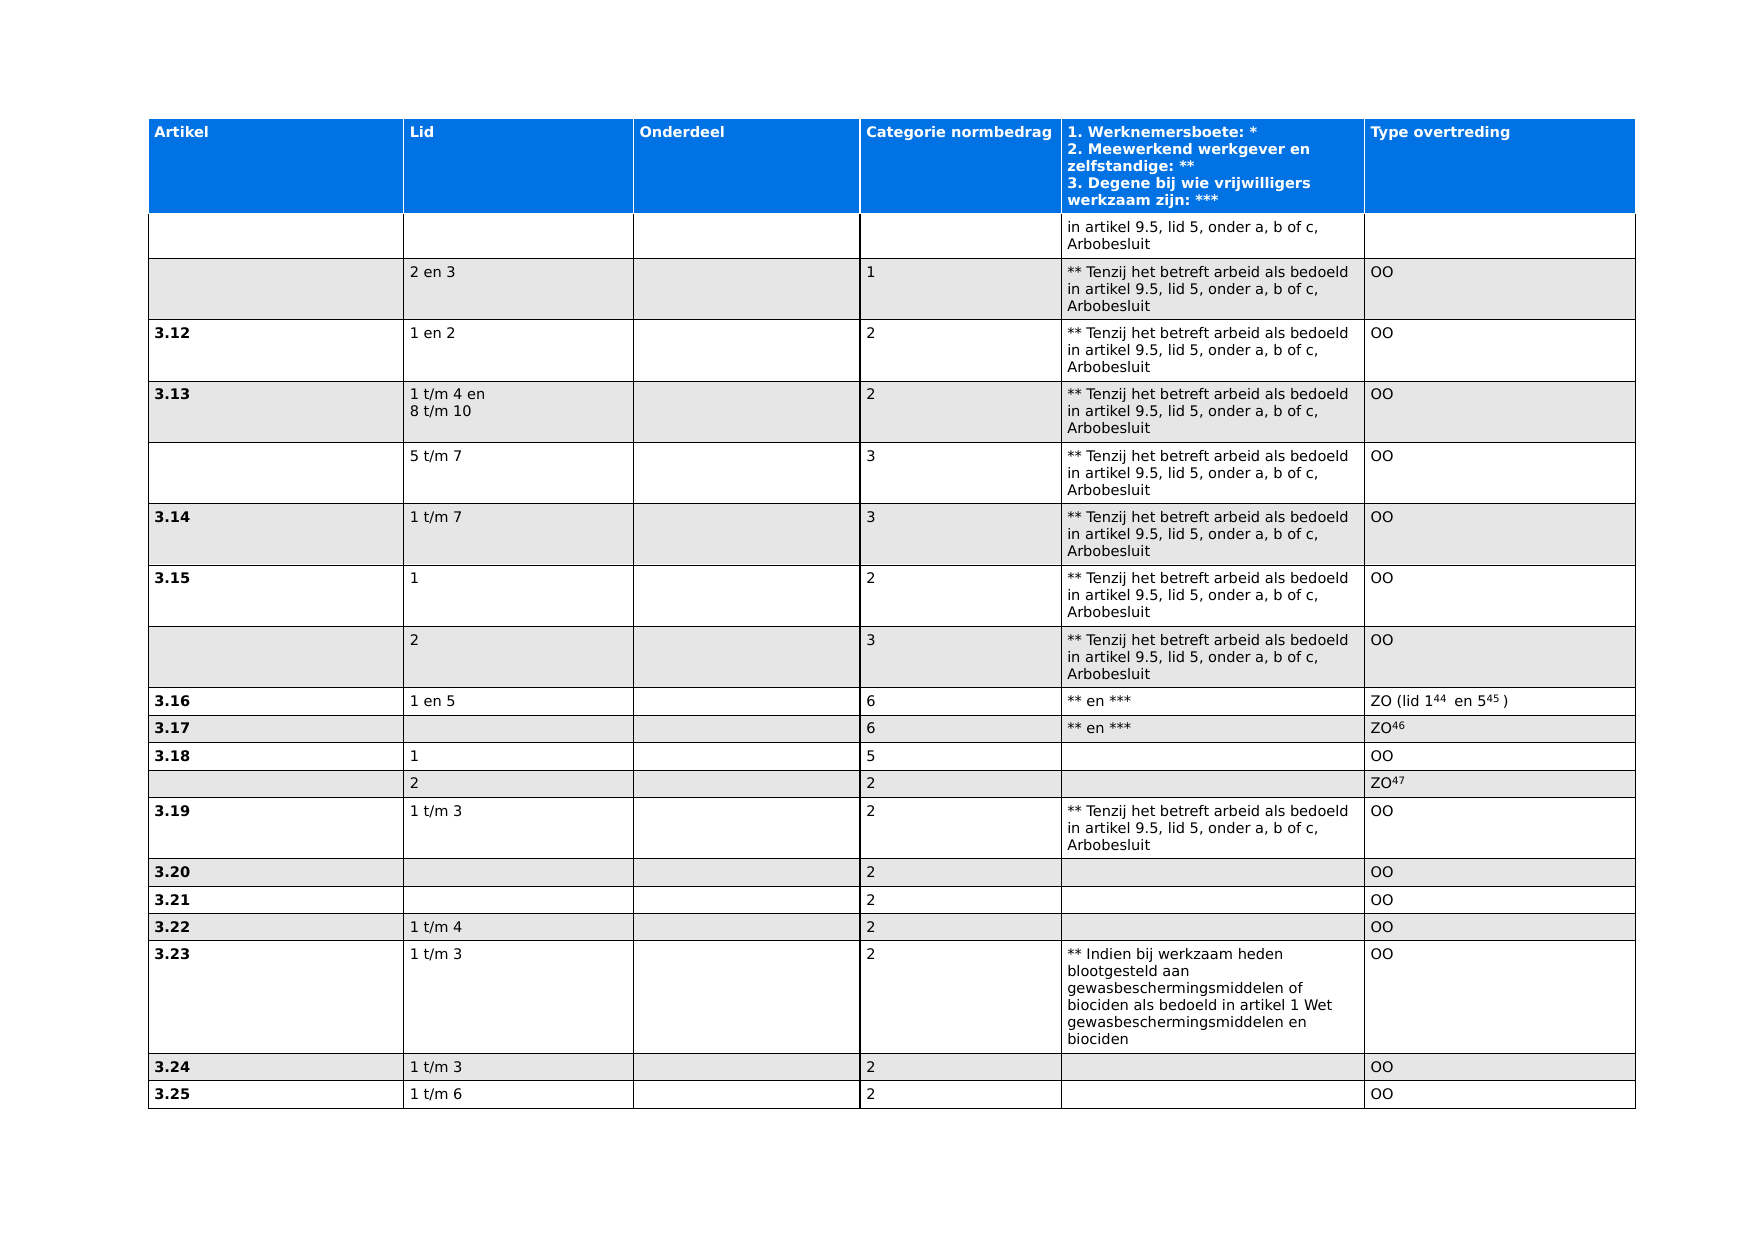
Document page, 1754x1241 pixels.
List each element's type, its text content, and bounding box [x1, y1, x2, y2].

table_cell ** Tenzij het betreft arbeid als bedoeld in artikel 9.5, lid 5, onder a, b of c, Arbobesluit [1062, 504, 1364, 564]
table_cell OO [1365, 914, 1635, 940]
table_cell OO [1365, 627, 1635, 687]
table_cell ZO46 [1365, 716, 1635, 742]
table_cell [634, 887, 859, 913]
table_cell OO [1365, 320, 1635, 381]
table_cell ** Tenzij het betreft arbeid als bedoeld in artikel 9.5, lid 5, onder a, b of c, Arbobesluit [1062, 627, 1364, 687]
table_cell OO [1365, 859, 1635, 886]
table_cell [404, 887, 633, 913]
table_cell ** Tenzij het betreft arbeid als bedoeld in artikel 9.5, lid 5, onder a, b of c, Arbobesluit [1062, 320, 1364, 381]
table_cell OO [1365, 259, 1635, 319]
table_cell 3.22 [149, 914, 403, 940]
table_cell OO [1365, 798, 1635, 858]
table_cell 2 [861, 941, 1061, 1053]
table_cell ** Indien bij werkzaam heden blootgesteld aan gewasbeschermingsmiddelen of biociden als bedoeld in artikel 1 Wet gewasbeschermingsmiddelen en biociden [1062, 941, 1364, 1053]
table_cell 3.17 [149, 716, 403, 742]
table_cell [1062, 914, 1364, 940]
table_cell [634, 566, 859, 626]
table_cell 2 [861, 771, 1061, 797]
table_cell OO [1365, 887, 1635, 913]
table_cell 2 [861, 1081, 1061, 1107]
table_cell 3.16 [149, 688, 403, 715]
table_cell ** Tenzij het betreft arbeid als bedoeld in artikel 9.5, lid 5, onder a, b of c, Arbobesluit [1062, 798, 1364, 858]
table_cell 3.19 [149, 798, 403, 858]
table_cell 1 [404, 566, 633, 626]
table_cell ZO47 [1365, 771, 1635, 797]
table_cell 3.21 [149, 887, 403, 913]
table_cell 2 [404, 627, 633, 687]
table_cell 2 en 3 [404, 259, 633, 319]
table_cell [1062, 1054, 1364, 1080]
table_cell [149, 215, 403, 258]
table_cell 2 [861, 798, 1061, 858]
table_cell 1 t/m 4 en 8 t/m 10 [404, 382, 633, 442]
table_cell ** en *** [1062, 716, 1364, 742]
table_cell [404, 859, 633, 886]
table_cell OO [1365, 504, 1635, 564]
table_cell [149, 259, 403, 319]
table_cell ** Tenzij het betreft arbeid als bedoeld in artikel 9.5, lid 5, onder a, b of c, Arbobesluit [1062, 443, 1364, 503]
table_cell 1 en 5 [404, 688, 633, 715]
table_cell [634, 716, 859, 742]
table_cell [634, 504, 859, 564]
table_cell 6 [861, 716, 1061, 742]
table_cell [634, 259, 859, 319]
table_cell [404, 215, 633, 258]
table_cell 3.23 [149, 941, 403, 1053]
table_cell OO [1365, 1081, 1635, 1107]
table_cell 5 t/m 7 [404, 443, 633, 503]
table_cell [1365, 215, 1635, 258]
table_cell 3 [861, 443, 1061, 503]
table_header Categorie normbedrag [861, 119, 1061, 213]
table_cell 3.20 [149, 859, 403, 886]
table_cell 1 t/m 3 [404, 798, 633, 858]
table_cell [634, 443, 859, 503]
table_cell [634, 1081, 859, 1107]
table_cell 3.18 [149, 743, 403, 769]
table_cell [634, 914, 859, 940]
table_cell [149, 627, 403, 687]
table_cell 1 t/m 3 [404, 941, 633, 1053]
table_cell [1062, 859, 1364, 886]
table_cell ** Tenzij het betreft arbeid als bedoeld in artikel 9.5, lid 5, onder a, b of c, Arbobesluit [1062, 566, 1364, 626]
table_cell 3.24 [149, 1054, 403, 1080]
table_header Lid [404, 119, 633, 213]
table_cell in artikel 9.5, lid 5, onder a, b of c, Arbobesluit [1062, 215, 1364, 258]
table_cell [404, 716, 633, 742]
table_cell OO [1365, 443, 1635, 503]
table_cell 1 t/m 3 [404, 1054, 633, 1080]
table_cell 3.15 [149, 566, 403, 626]
table_cell [634, 627, 859, 687]
table_cell 3.25 [149, 1081, 403, 1107]
table_cell [634, 743, 859, 769]
table_cell [634, 798, 859, 858]
table_cell 1 t/m 7 [404, 504, 633, 564]
table_cell 3 [861, 627, 1061, 687]
table_cell [634, 941, 859, 1053]
table_cell ** Tenzij het betreft arbeid als bedoeld in artikel 9.5, lid 5, onder a, b of c, Arbobesluit [1062, 259, 1364, 319]
table_cell OO [1365, 941, 1635, 1053]
table_cell 5 [861, 743, 1061, 769]
table_cell 3.12 [149, 320, 403, 381]
table_header Artikel [149, 119, 403, 213]
table_cell [634, 771, 859, 797]
table_cell 1 t/m 6 [404, 1081, 633, 1107]
table_cell 3.13 [149, 382, 403, 442]
table_cell [634, 859, 859, 886]
table_cell 2 [861, 320, 1061, 381]
table_cell [1062, 743, 1364, 769]
table_cell 2 [861, 914, 1061, 940]
table_cell OO [1365, 566, 1635, 626]
table_cell [149, 443, 403, 503]
table_cell 2 [861, 859, 1061, 886]
table_cell [149, 771, 403, 797]
table_cell [634, 320, 859, 381]
table_cell [861, 215, 1061, 258]
table_cell 1 [861, 259, 1061, 319]
table_header 1. Werknemersboete: * 2. Meewerkend werkgever en zelfstandige: ** 3. Degene bij wie vrijwilligers werkzaam zijn: *** [1062, 119, 1364, 213]
table_header Onderdeel [634, 119, 859, 213]
table_cell [634, 1054, 859, 1080]
table_cell [634, 215, 859, 258]
table_cell 2 [861, 566, 1061, 626]
table_cell 2 [861, 382, 1061, 442]
table_cell 1 [404, 743, 633, 769]
table_cell [1062, 771, 1364, 797]
table_cell 3.14 [149, 504, 403, 564]
table_cell [634, 688, 859, 715]
table_cell [1062, 1081, 1364, 1107]
table_cell [1062, 887, 1364, 913]
table_header Type overtreding [1365, 119, 1635, 213]
table_cell 2 [861, 1054, 1061, 1080]
table_cell OO [1365, 1054, 1635, 1080]
table_cell OO [1365, 382, 1635, 442]
table_cell [634, 382, 859, 442]
table_cell 1 en 2 [404, 320, 633, 381]
table_cell 1 t/m 4 [404, 914, 633, 940]
table_cell 2 [861, 887, 1061, 913]
table_cell ZO (lid 144 en 545) [1365, 688, 1635, 715]
table_cell ** Tenzij het betreft arbeid als bedoeld in artikel 9.5, lid 5, onder a, b of c, Arbobesluit [1062, 382, 1364, 442]
table_cell 3 [861, 504, 1061, 564]
table_cell ** en *** [1062, 688, 1364, 715]
table_cell 2 [404, 771, 633, 797]
table_cell OO [1365, 743, 1635, 769]
table_cell 6 [861, 688, 1061, 715]
